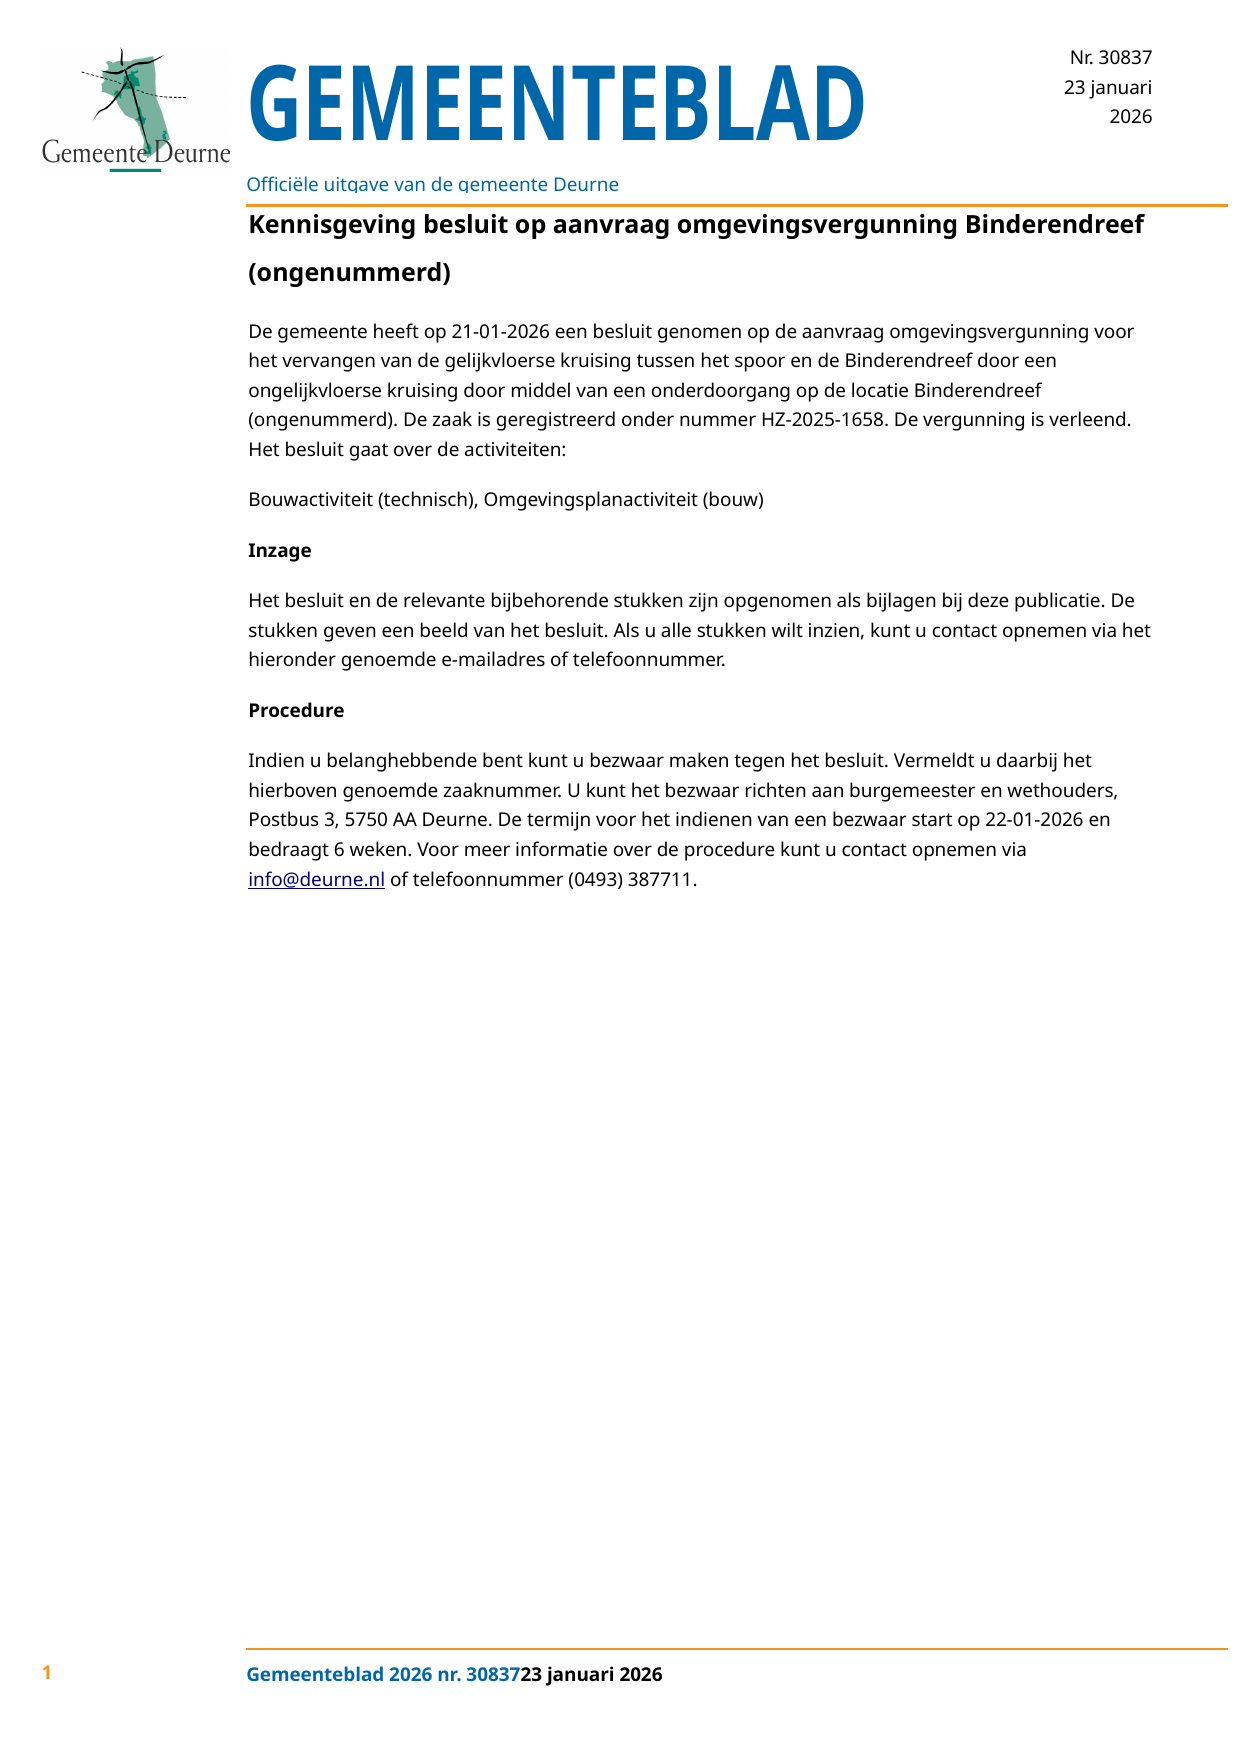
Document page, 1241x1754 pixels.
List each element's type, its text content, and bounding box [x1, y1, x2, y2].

text Indien u belanghebbende bent kunt u bezwaar maken tegen het besluit. Vermeldt u daarbij het hierboven genoemde zaaknummer. U kunt het bezwaar richten aan burgemeester en wethouders, Postbus 3, 5750 AA Deurne. De termijn voor het indienen van een bezwaar start op 22-01-2026 en bedraagt 6 weken. Voor meer informatie over de procedure kunt u contact opnemen via info@deurne.nl of telefoonnummer (0493) 387711. [248, 747, 1152, 892]
text Het besluit en de relevante bijbehorende stukken zijn opgenomen als bijlagen bij deze publicatie. De stukken geven een beeld van het besluit. Als u alle stukken wilt inzien, kunt u contact opnemen via het hieronder genoemde e-mailadres of telefoonnummer. [248, 587, 1152, 672]
text De gemeente heeft op 21-01-2026 een besluit genomen op de aanvraag omgevingsvergunning voor het vervangen van de gelijkvloerse kruising tussen het spoor en de Binderendreef door een ongelijkvloerse kruising door middel van een onderdoorgang op de locatie Binderendreef (ongenummerd). De zaak is geregistreerd onder nummer HZ-2025-1658. De vergunning is verleend. Het besluit gaat over de activiteiten: [248, 318, 1152, 462]
text Bouwactiviteit (technisch), Omgevingsplanactiviteit (bouw) [248, 487, 1152, 512]
picture [41, 47, 231, 172]
text Inzage [248, 537, 1152, 563]
text Kennisgeving besluit op aanvraag omgevingsvergunning Binderendreef (ongenummerd) [248, 207, 1152, 288]
text Procedure [248, 697, 1152, 723]
